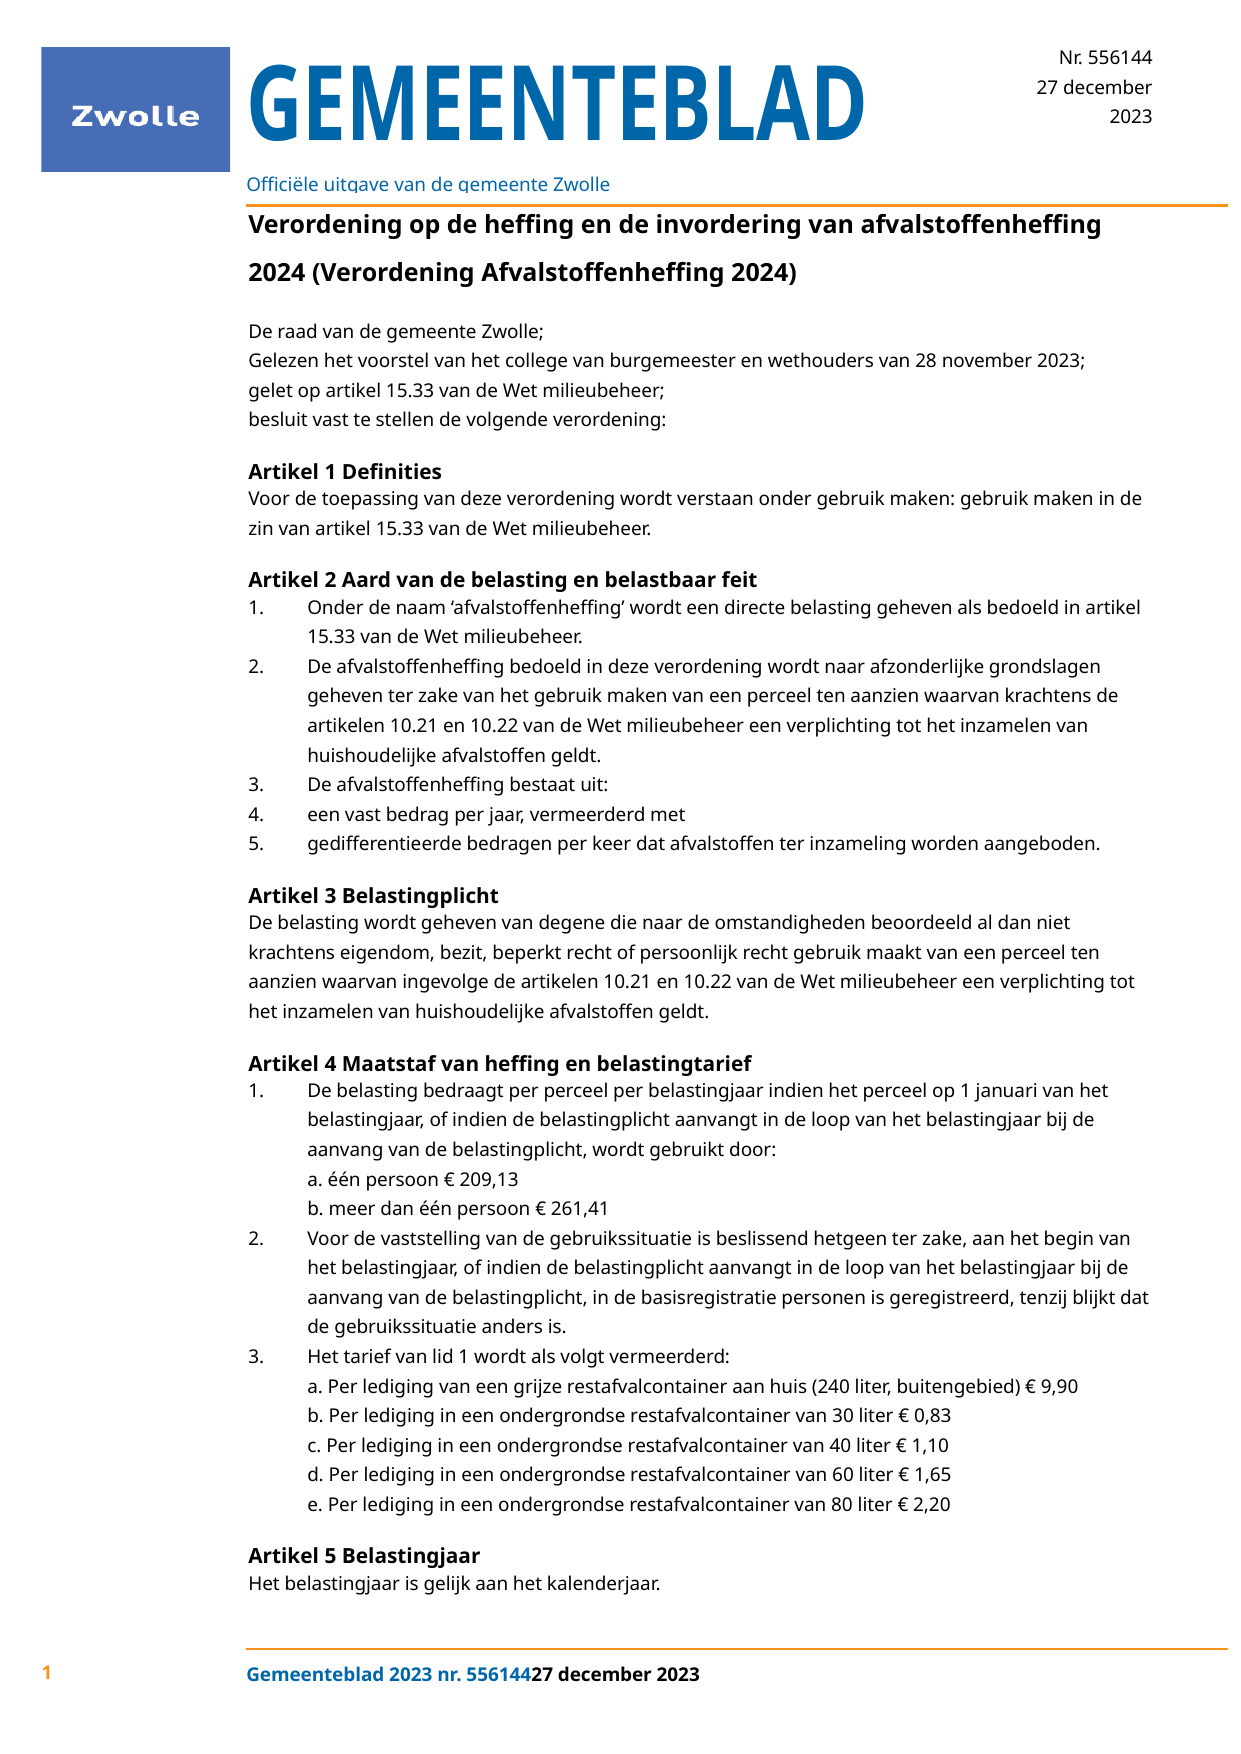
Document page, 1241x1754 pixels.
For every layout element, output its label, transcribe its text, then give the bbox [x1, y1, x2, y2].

text Artikel 5 Belastingjaar [248, 1542, 1152, 1570]
list c. Per lediging in een ondergrondse restafvalcontainer van 40 liter € 1,10 [248, 1432, 1152, 1458]
list e. Per lediging in een ondergrondse restafvalcontainer van 80 liter € 2,20 [248, 1491, 1152, 1517]
list d. Per lediging in een ondergrondse restafvalcontainer van 60 liter € 1,65 [248, 1462, 1152, 1487]
list a. Per lediging van een grijze restafvalcontainer aan huis (240 liter, buitengebied) € 9,90 [248, 1373, 1152, 1399]
text Artikel 4 Maatstaf van heffing en belastingtarief [248, 1049, 1152, 1077]
list De belasting bedraagt per perceel per belastingjaar indien het perceel op 1 januari van het belastingjaar, of indien de belastingplicht aanvangt in de loop van het belastingjaar bij de aanvang van de belastingplicht, wordt gebruikt door: [248, 1077, 1152, 1162]
text Het belastingjaar is gelijk aan het kalenderjaar. [248, 1570, 1152, 1596]
list Voor de vaststelling van de gebruikssituatie is beslissend hetgeen ter zake, aan het begin van het belastingjaar, of indien de belastingplicht aanvangt in de loop van het belastingjaar bij de aanvang van de belastingplicht, in de basisregistratie personen is geregistreerd, tenzij blijkt dat de gebruikssituatie anders is. [248, 1225, 1152, 1339]
picture [41, 47, 231, 172]
text Artikel 2 Aard van de belasting en belastbaar feit [248, 566, 1152, 594]
text gelet op artikel 15.33 van de Wet milieubeheer; [248, 377, 1152, 403]
text Gelezen het voorstel van het college van burgemeester en wethouders van 28 november 2023; [248, 347, 1152, 373]
text De belasting wordt geheven van degene die naar de omstandigheden beoordeeld al dan niet krachtens eigendom, bezit, beperkt recht of persoonlijk recht gebruik maakt van een perceel ten aanzien waarvan ingevolge de artikelen 10.21 en 10.22 van de Wet milieubeheer een verplichting tot het inzamelen van huishoudelijke afvalstoffen geldt. [248, 909, 1152, 1024]
text Artikel 3 Belastingplicht [248, 881, 1152, 909]
list een vast bedrag per jaar, vermeerderd met [248, 801, 1152, 827]
list b. meer dan één persoon € 261,41 [248, 1195, 1152, 1221]
list De afvalstoffenheffing bedoeld in deze verordening wordt naar afzonderlijke grondslagen geheven ter zake van het gebruik maken van een perceel ten aanzien waarvan krachtens de artikelen 10.21 en 10.22 van de Wet milieubeheer een verplichting tot het inzamelen van huishoudelijke afvalstoffen geldt. [248, 653, 1152, 768]
list Onder de naam ‘afvalstoffenheffing’ wordt een directe belasting geheven als bedoeld in artikel 15.33 van de Wet milieubeheer. [248, 594, 1152, 649]
list Het tarief van lid 1 wordt als volgt vermeerderd: [248, 1343, 1152, 1369]
list gedifferentieerde bedragen per keer dat afvalstoffen ter inzameling worden aangeboden. [248, 831, 1152, 856]
list De afvalstoffenheffing bestaat uit: [248, 771, 1152, 797]
text Voor de toepassing van deze verordening wordt verstaan onder gebruik maken: gebruik maken in de zin van artikel 15.33 van de Wet milieubeheer. [248, 486, 1152, 541]
text besluit vast te stellen de volgende verordening: [248, 407, 1152, 432]
list b. Per lediging in een ondergrondse restafvalcontainer van 30 liter € 0,83 [248, 1402, 1152, 1428]
text Verordening op de heffing en de invordering van afvalstoffenheffing 2024 (Verordening Afvalstoffenheffing 2024) [248, 207, 1152, 288]
list a. één persoon € 209,13 [248, 1166, 1152, 1192]
text De raad van de gemeente Zwolle; [248, 318, 1152, 344]
text Artikel 1 Definities [248, 457, 1152, 486]
